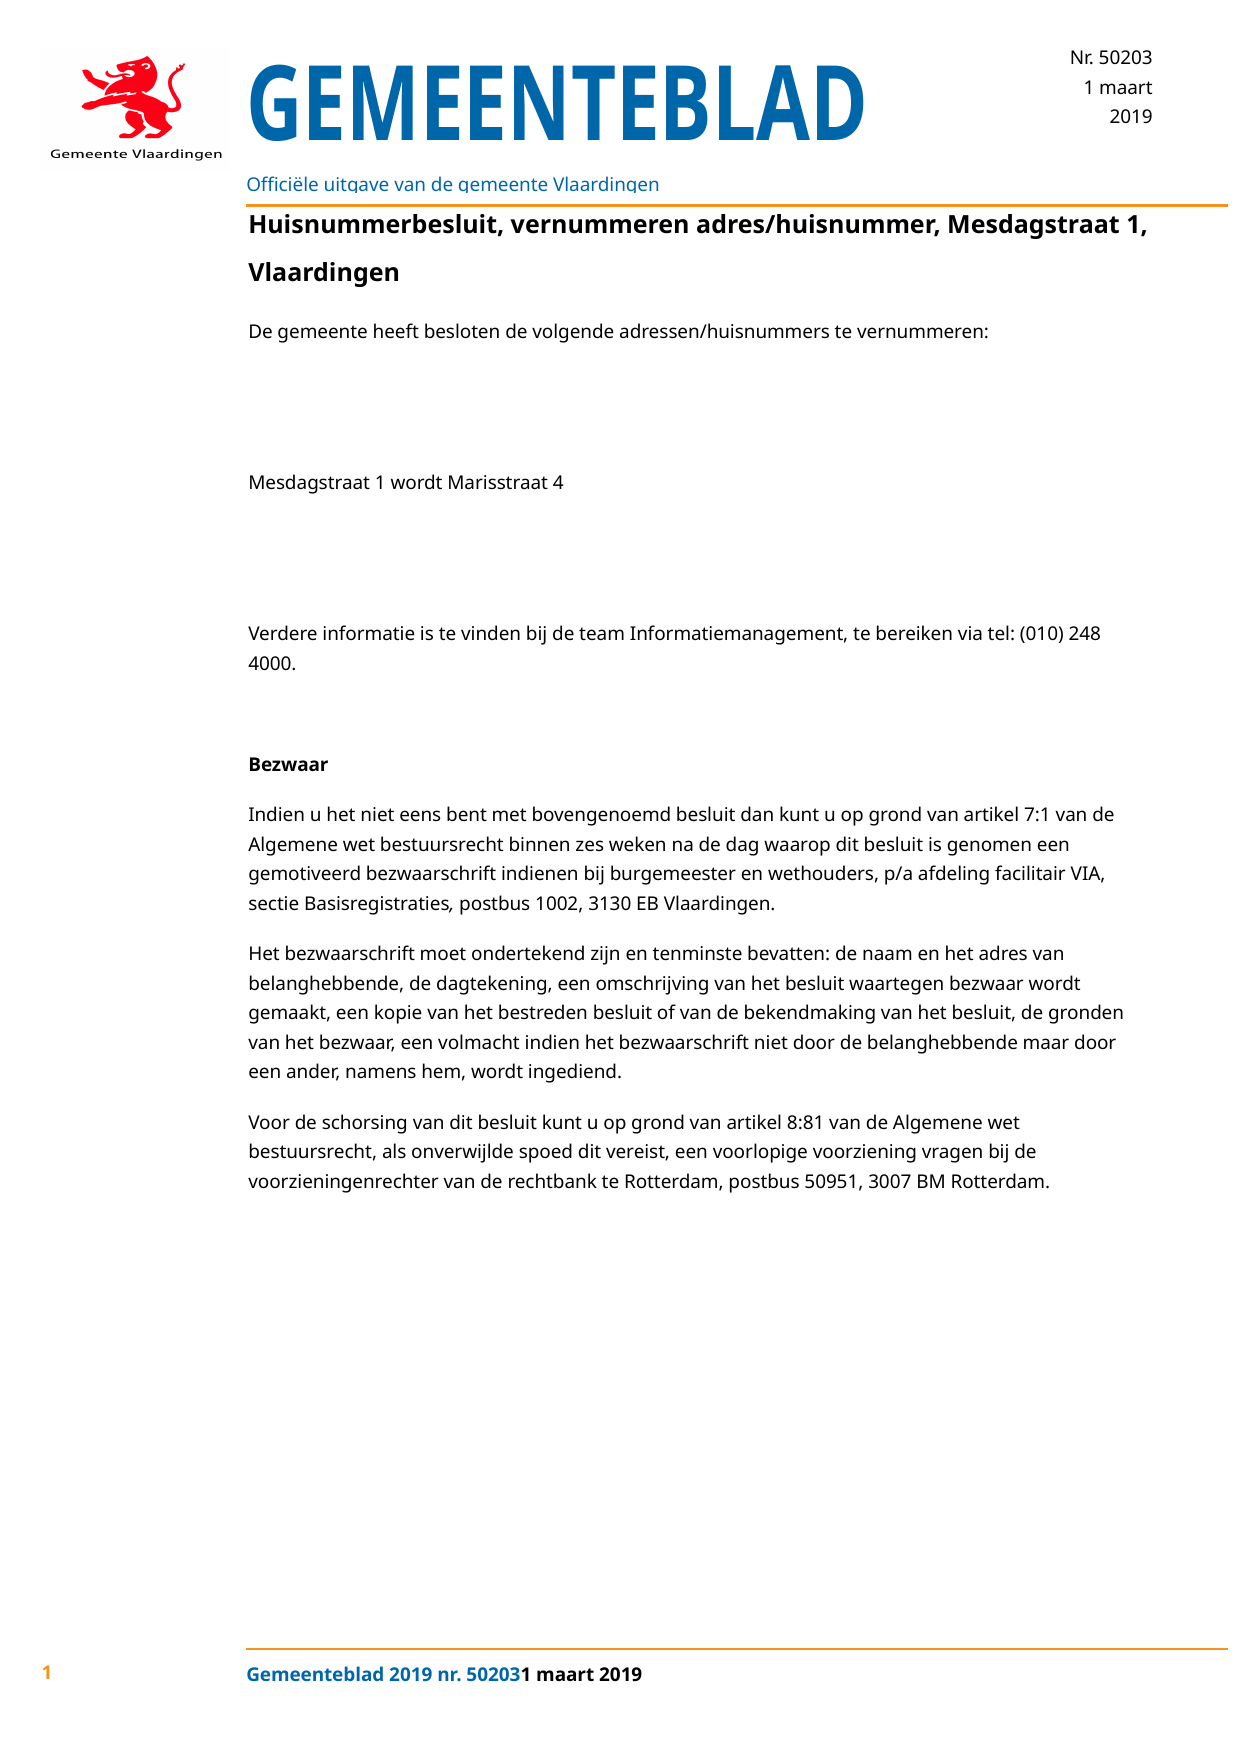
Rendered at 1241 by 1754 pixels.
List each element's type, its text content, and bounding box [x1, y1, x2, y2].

text De gemeente heeft besloten de volgende adressen/huisnummers te vernummeren: [248, 318, 1152, 344]
text Bezwaar [248, 751, 1152, 777]
text Het bezwaarschrift moet ondertekend zijn en tenminste bevatten: de naam en het adres van belanghebbende, de dagtekening, een omschrijving van het besluit waartegen bezwaar wordt gemaakt, een kopie van het bestreden besluit of van de bekendmaking van het besluit, de gronden van het bezwaar, een volmacht indien het bezwaarschrift niet door de belanghebbende maar door een ander, namens hem, wordt ingediend. [248, 940, 1152, 1084]
text Voor de schorsing van dit besluit kunt u op grond van artikel 8:81 van de Algemene wet bestuursrecht, als onverwijlde spoed dit vereist, een voorlopige voorziening vragen bij de voorzieningenrechter van de rechtbank te Rotterdam, postbus 50951, 3007 BM Rotterdam. [248, 1109, 1152, 1194]
text Verdere informatie is te vinden bij de team Informatiemanagement, te bereiken via tel: (010) 248 4000. [248, 620, 1152, 676]
text Indien u het niet eens bent met bovengenoemd besluit dan kunt u op grond van artikel 7:1 van de Algemene wet bestuursrecht binnen zes weken na de dag waarop dit besluit is genomen een gemotiveerd bezwaarschrift indienen bij burgemeester en wethouders, p/a afdeling facilitair VIA, sectie Basisregistraties, postbus 1002, 3130 EB Vlaardingen. [248, 801, 1152, 916]
picture [41, 47, 231, 172]
text Mesdagstraat 1 wordt Marisstraat 4 [248, 469, 1152, 495]
text Huisnummerbesluit, vernummeren adres/huisnummer, Mesdagstraat 1, Vlaardingen [248, 207, 1152, 288]
